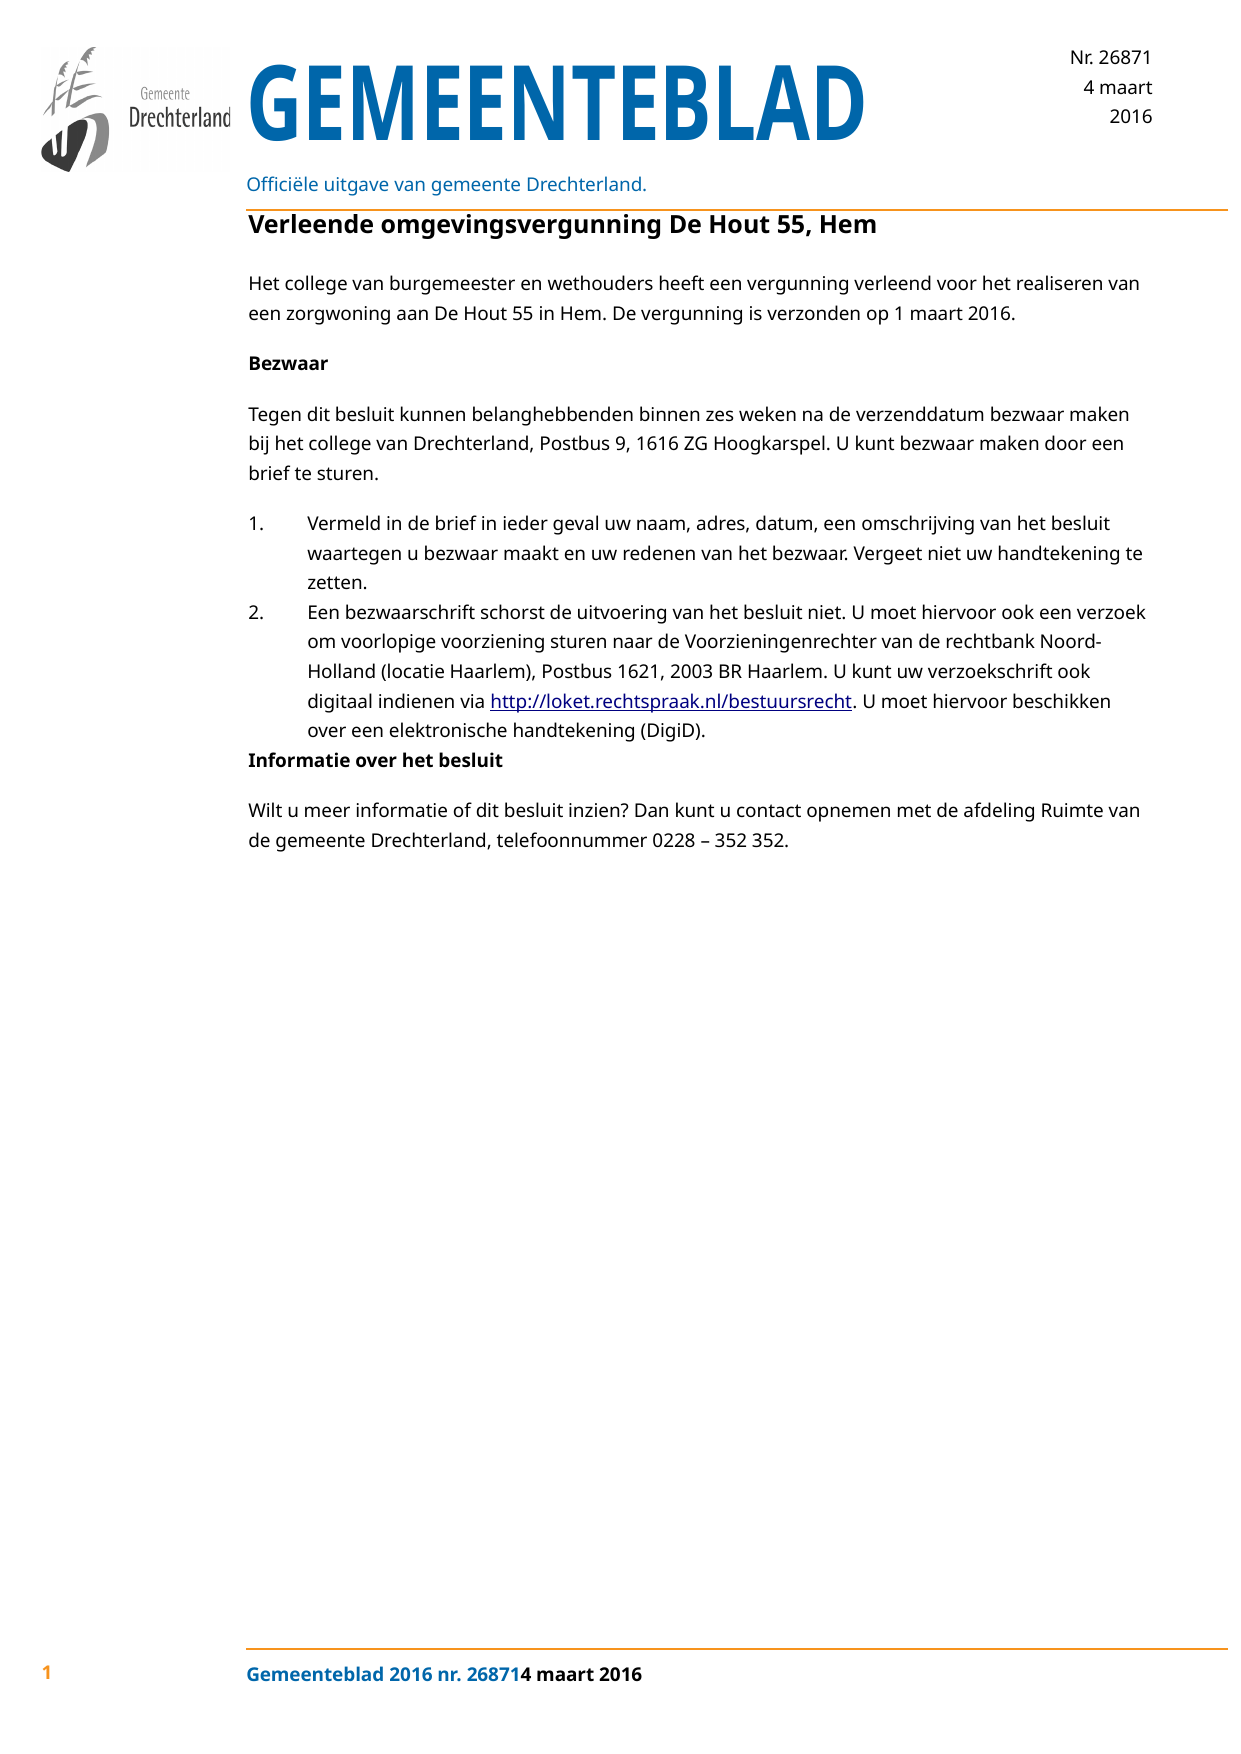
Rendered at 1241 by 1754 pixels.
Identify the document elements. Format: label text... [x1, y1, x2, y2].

text Bezwaar [248, 350, 1152, 376]
text Tegen dit besluit kunnen belanghebbenden binnen zes weken na de verzenddatum bezwaar maken bij het college van Drechterland, Postbus 9, 1616 ZG Hoogkarspel. U kunt bezwaar maken door een brief te sturen. [248, 401, 1152, 486]
list Vermeld in de brief in ieder geval uw naam, adres, datum, een omschrijving van het besluit waartegen u bezwaar maakt en uw redenen van het bezwaar. Vergeet niet uw handtekening te zetten. [248, 510, 1152, 595]
text Het college van burgemeester en wethouders heeft een vergunning verleend voor het realiseren van een zorgwoning aan De Hout 55 in Hem. De vergunning is verzonden op 1 maart 2016. [248, 270, 1152, 326]
picture [41, 47, 231, 172]
text Wilt u meer informatie of dit besluit inzien? Dan kunt u contact opnemen met de afdeling Ruimte van de gemeente Drechterland, telefoonnummer 0228 – 352 352. [248, 797, 1152, 853]
text Verleende omgevingsvergunning De Hout 55, Hem [248, 211, 1152, 241]
text Informatie over het besluit [248, 747, 1152, 773]
list Een bezwaarschrift schorst de uitvoering van het besluit niet. U moet hiervoor ook een verzoek om voorlopige voorziening sturen naar de Voorzieningenrechter van de rechtbank Noord-Holland (locatie Haarlem), Postbus 1621, 2003 BR Haarlem. U kunt uw verzoekschrift ook digitaal indienen via http://loket.rechtspraak.nl/bestuursrecht. U moet hiervoor beschikken over een elektronische handtekening (DigiD). [248, 599, 1152, 743]
